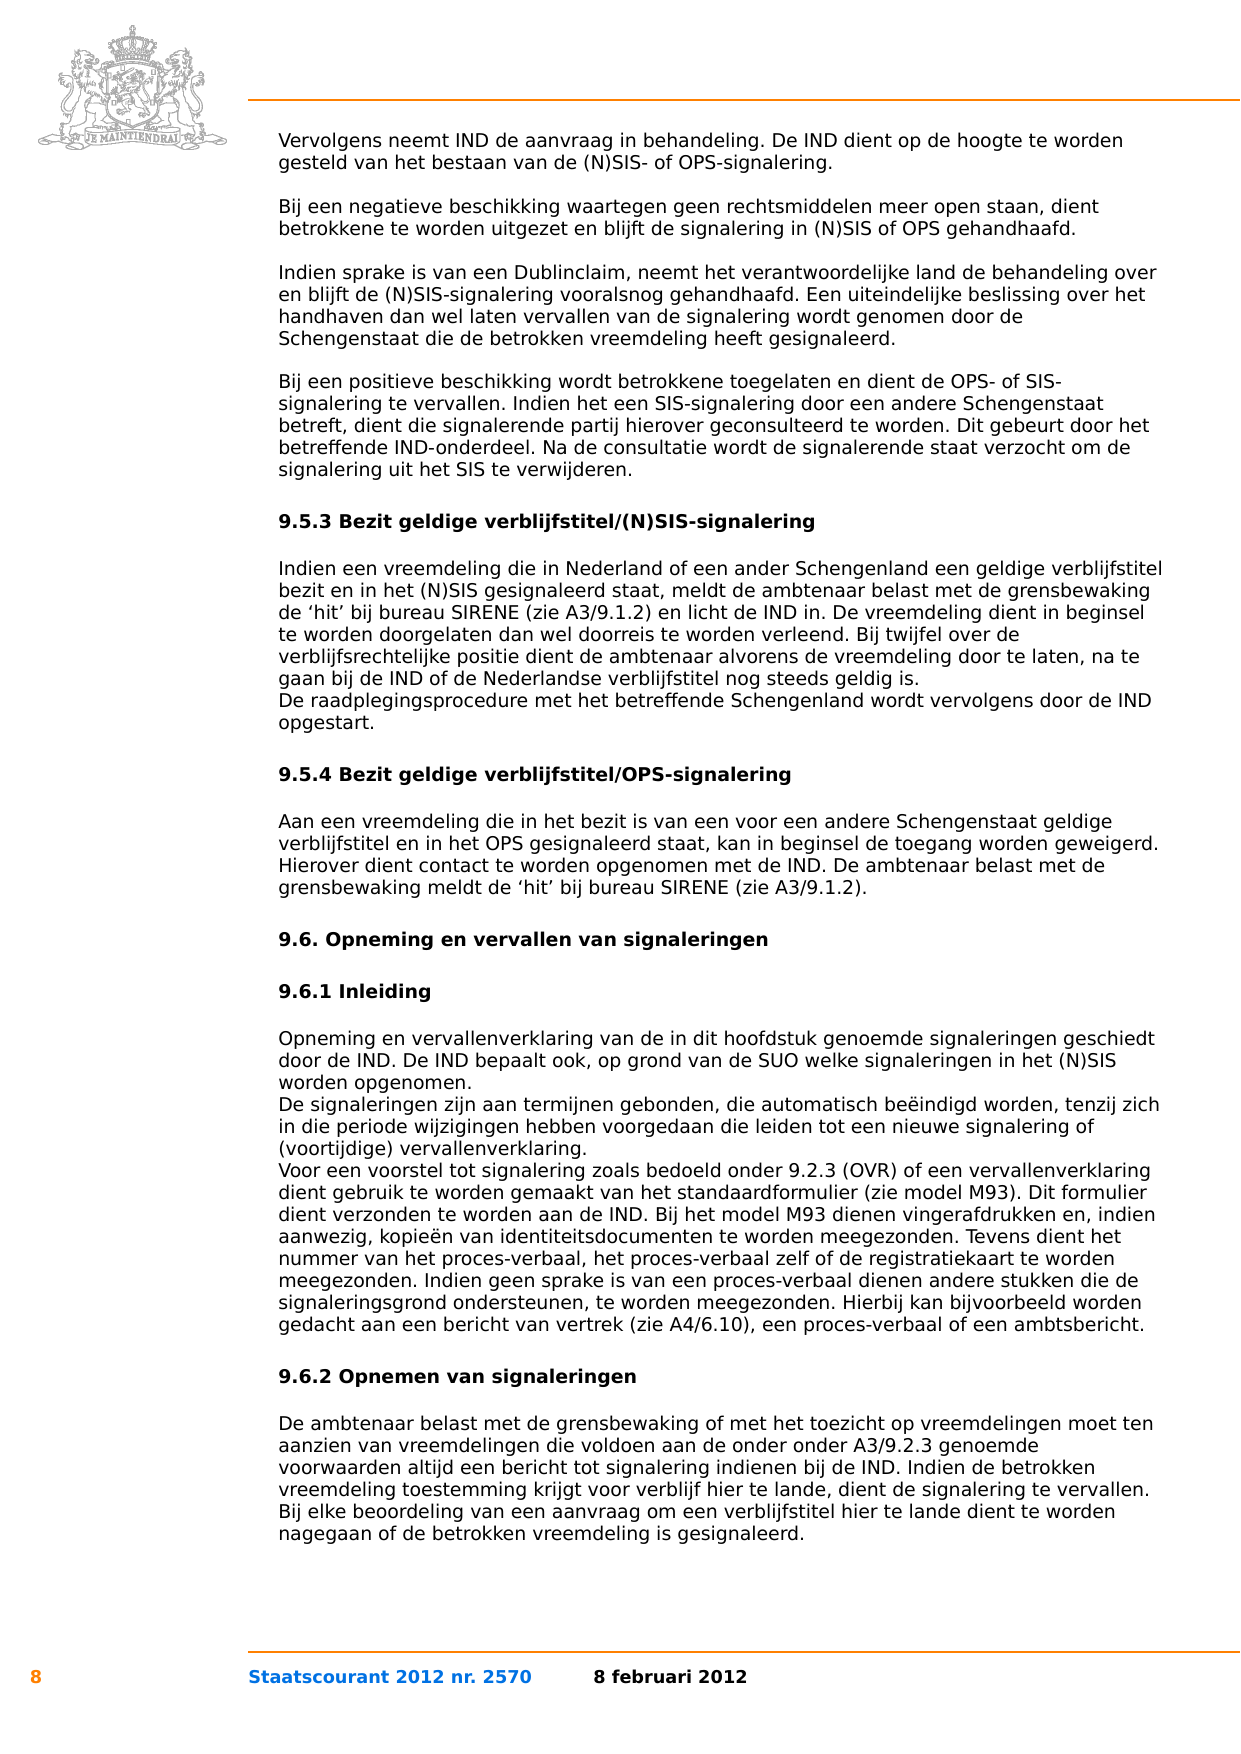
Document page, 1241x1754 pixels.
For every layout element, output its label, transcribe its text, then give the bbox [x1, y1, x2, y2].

text Bij een negatieve beschikking waartegen geen rechtsmiddelen meer open staan, dient betrokkene te worden uitgezet en blijft de signalering in (N)SIS of OPS gehandhaafd. [278, 196, 1163, 240]
text Indien een vreemdeling die in Nederland of een ander Schengenland een geldige verblijfstitel bezit en in het (N)SIS gesignaleerd staat, meldt de ambtenaar belast met de grensbewaking de ‘hit’ bij bureau SIRENE (zie A3/9.1.2) en licht de IND in. De vreemdeling dient in beginsel te worden doorgelaten dan wel doorreis te worden verleend. Bij twijfel over de verblijfsrechtelijke positie dient de ambtenaar alvorens de vreemdeling door te laten, na te gaan bij de IND of de Nederlandse verblijfstitel nog steeds geldig is. [278, 558, 1163, 690]
subtitle 9.6.1 Inleiding [278, 981, 1163, 1003]
subtitle 9.5.3 Bezit geldige verblijfstitel/(N)SIS-signalering [278, 511, 1163, 533]
text De signaleringen zijn aan termijnen gebonden, die automatisch beëindigd worden, tenzij zich in die periode wijzigingen hebben voorgedaan die leiden tot een nieuwe signalering of (voortijdige) vervallenverklaring. [278, 1094, 1163, 1160]
subtitle 9.6.2 Opnemen van signaleringen [278, 1366, 1163, 1388]
text Vervolgens neemt IND de aanvraag in behandeling. De IND dient op de hoogte te worden gesteld van het bestaan van de (N)SIS- of OPS-signalering. [278, 130, 1163, 174]
subtitle 9.5.4 Bezit geldige verblijfstitel/OPS-signalering [278, 764, 1163, 786]
text De raadplegingsprocedure met het betreffende Schengenland wordt vervolgens door de IND opgestart. [278, 690, 1163, 734]
text De ambtenaar belast met de grensbewaking of met het toezicht op vreemdelingen moet ten aanzien van vreemdelingen die voldoen aan de onder onder A3/9.2.3 genoemde voorwaarden altijd een bericht tot signalering indienen bij de IND. Indien de betrokken vreemdeling toestemming krijgt voor verblijf hier te lande, dient de signalering te vervallen. Bij elke beoordeling van een aanvraag om een verblijfstitel hier te lande dient te worden nagegaan of de betrokken vreemdeling is gesignaleerd. [278, 1413, 1163, 1544]
text Bij een positieve beschikking wordt betrokkene toegelaten en dient de OPS- of SIS-signalering te vervallen. Indien het een SIS-signalering door een andere Schengenstaat betreft, dient die signalerende partij hierover geconsulteerd te worden. Dit gebeurt door het betreffende IND-onderdeel. Na de consultatie wordt de signalerende staat verzocht om de signalering uit het SIS te verwijderen. [278, 371, 1163, 481]
text Voor een voorstel tot signalering zoals bedoeld onder 9.2.3 (OVR) of een vervallenverklaring dient gebruik te worden gemaakt van het standaardformulier (zie model M93). Dit formulier dient verzonden te worden aan de IND. Bij het model M93 dienen vingerafdrukken en, indien aanwezig, kopieën van identiteitsdocumenten te worden meegezonden. Tevens dient het nummer van het proces-verbaal, het proces-verbaal zelf of de registratiekaart te worden meegezonden. Indien geen sprake is van een proces-verbaal dienen andere stukken die de signaleringsgrond ondersteunen, te worden meegezonden. Hierbij kan bijvoorbeeld worden gedacht aan een bericht van vertrek (zie A4/6.10), een proces-verbaal of een ambtsbericht. [278, 1160, 1163, 1336]
text Aan een vreemdeling die in het bezit is van een voor een andere Schengenstaat geldige verblijfstitel en in het OPS gesignaleerd staat, kan in beginsel de toegang worden geweigerd. Hierover dient contact te worden opgenomen met de IND. De ambtenaar belast met de grensbewaking meldt de ‘hit’ bij bureau SIRENE (zie A3/9.1.2). [278, 811, 1163, 899]
text Opneming en vervallenverklaring van de in dit hoofdstuk genoemde signaleringen geschiedt door de IND. De IND bepaalt ook, op grond van de SUO welke signaleringen in het (N)SIS worden opgenomen. [278, 1028, 1163, 1094]
subtitle 9.6. Opneming en vervallen van signaleringen [278, 929, 1163, 951]
text Indien sprake is van een Dublinclaim, neemt het verantwoordelijke land de behandeling over en blijft de (N)SIS-signalering vooralsnog gehandhaafd. Een uiteindelijke beslissing over het handhaven dan wel laten vervallen van de signalering wordt genomen door de Schengenstaat die de betrokken vreemdeling heeft gesignaleerd. [278, 262, 1163, 349]
picture [38, 25, 227, 150]
